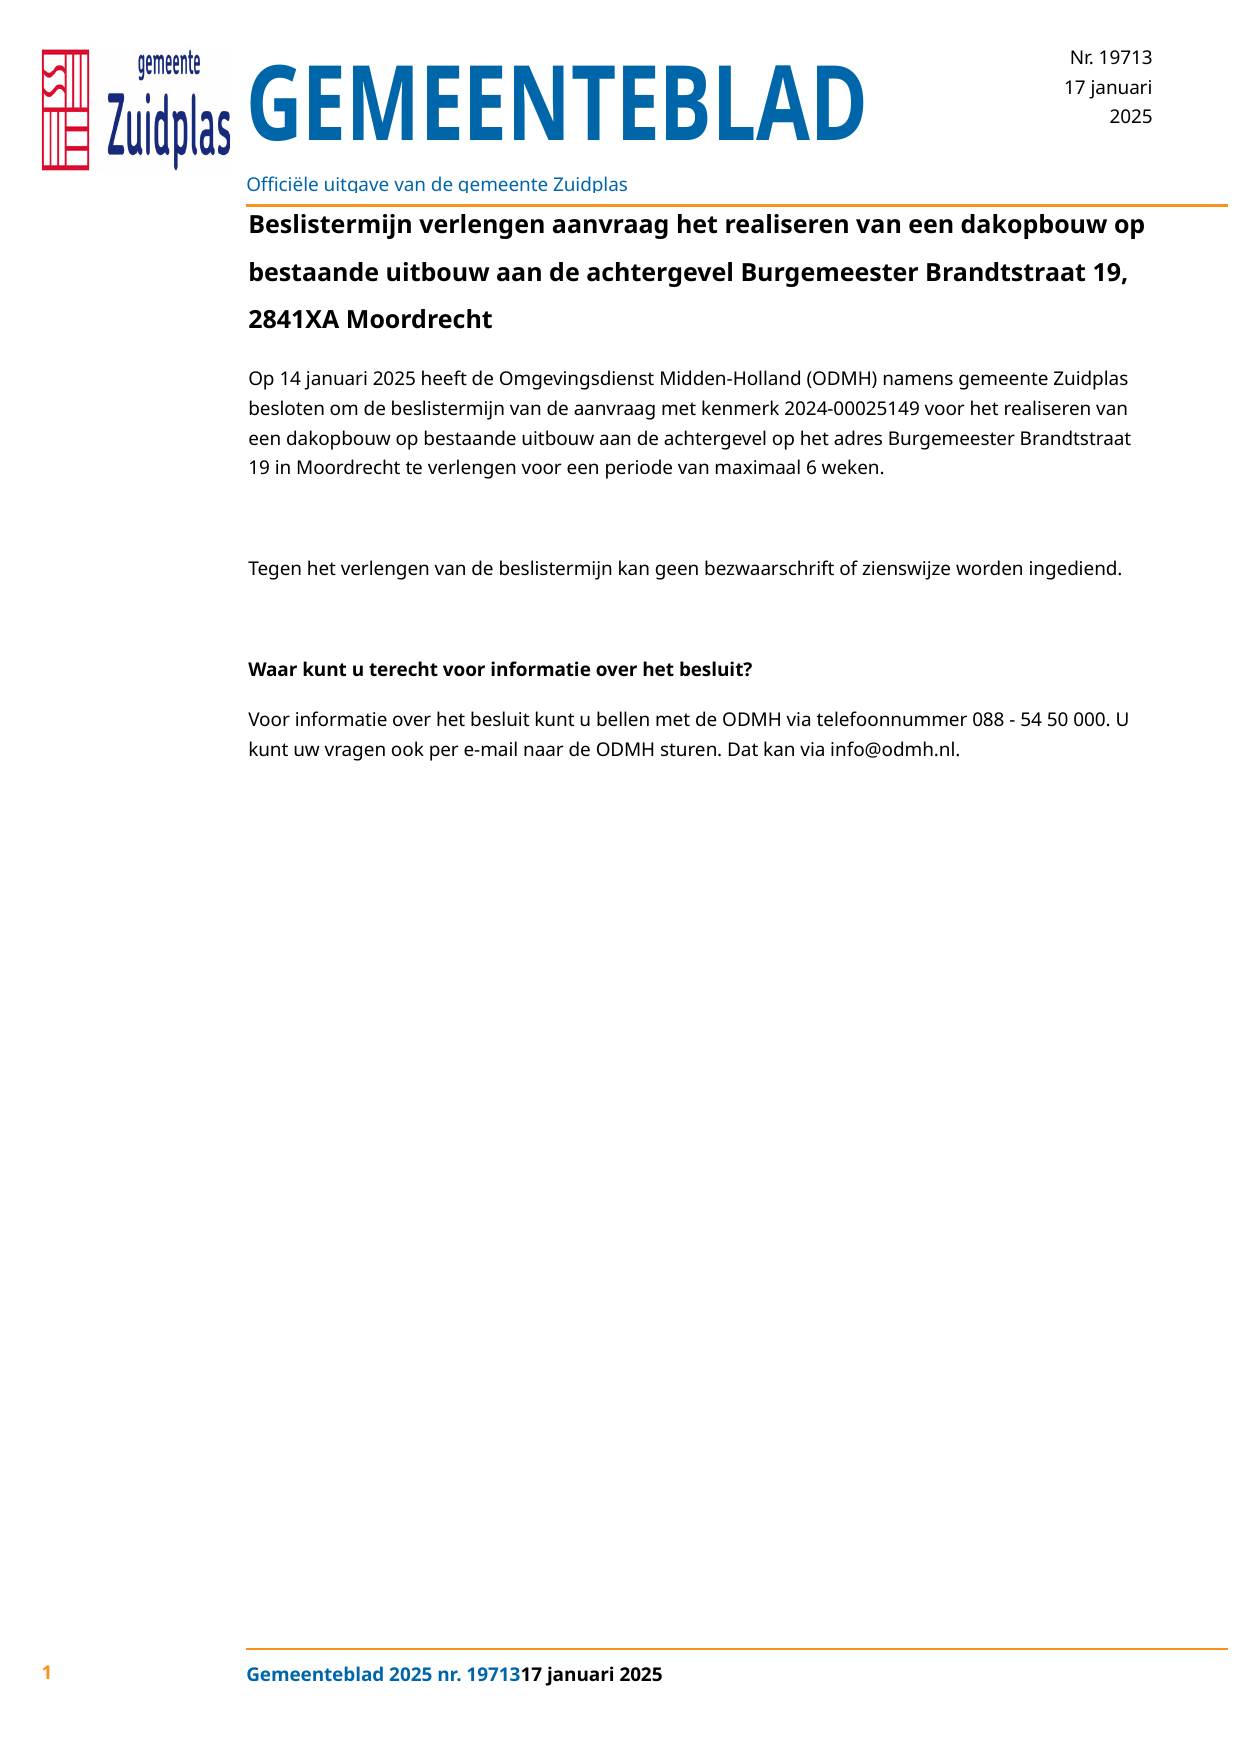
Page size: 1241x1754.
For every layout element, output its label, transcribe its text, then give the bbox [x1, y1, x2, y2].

picture [41, 47, 231, 172]
text Tegen het verlengen van de beslistermijn kan geen bezwaarschrift of zienswijze worden ingediend. [248, 555, 1152, 581]
text Beslistermijn verlengen aanvraag het realiseren van een dakopbouw op bestaande uitbouw aan de achtergevel Burgemeester Brandtstraat 19, 2841XA Moordrecht [248, 207, 1152, 336]
text Voor informatie over het besluit kunt u bellen met de ODMH via telefoonnummer 088 - 54 50 000. U kunt uw vragen ook per e-mail naar de ODMH sturen. Dat kan via info@odmh.nl. [248, 706, 1152, 762]
text Op 14 januari 2025 heeft de Omgevingsdienst Midden-Holland (ODMH) namens gemeente Zuidplas besloten om de beslistermijn van de aanvraag met kenmerk 2024-00025149 voor het realiseren van een dakopbouw op bestaande uitbouw aan de achtergevel op het adres Burgemeester Brandtstraat 19 in Moordrecht te verlengen voor een periode van maximaal 6 weken. [248, 366, 1152, 480]
text Waar kunt u terecht voor informatie over het besluit? [248, 656, 1152, 682]
